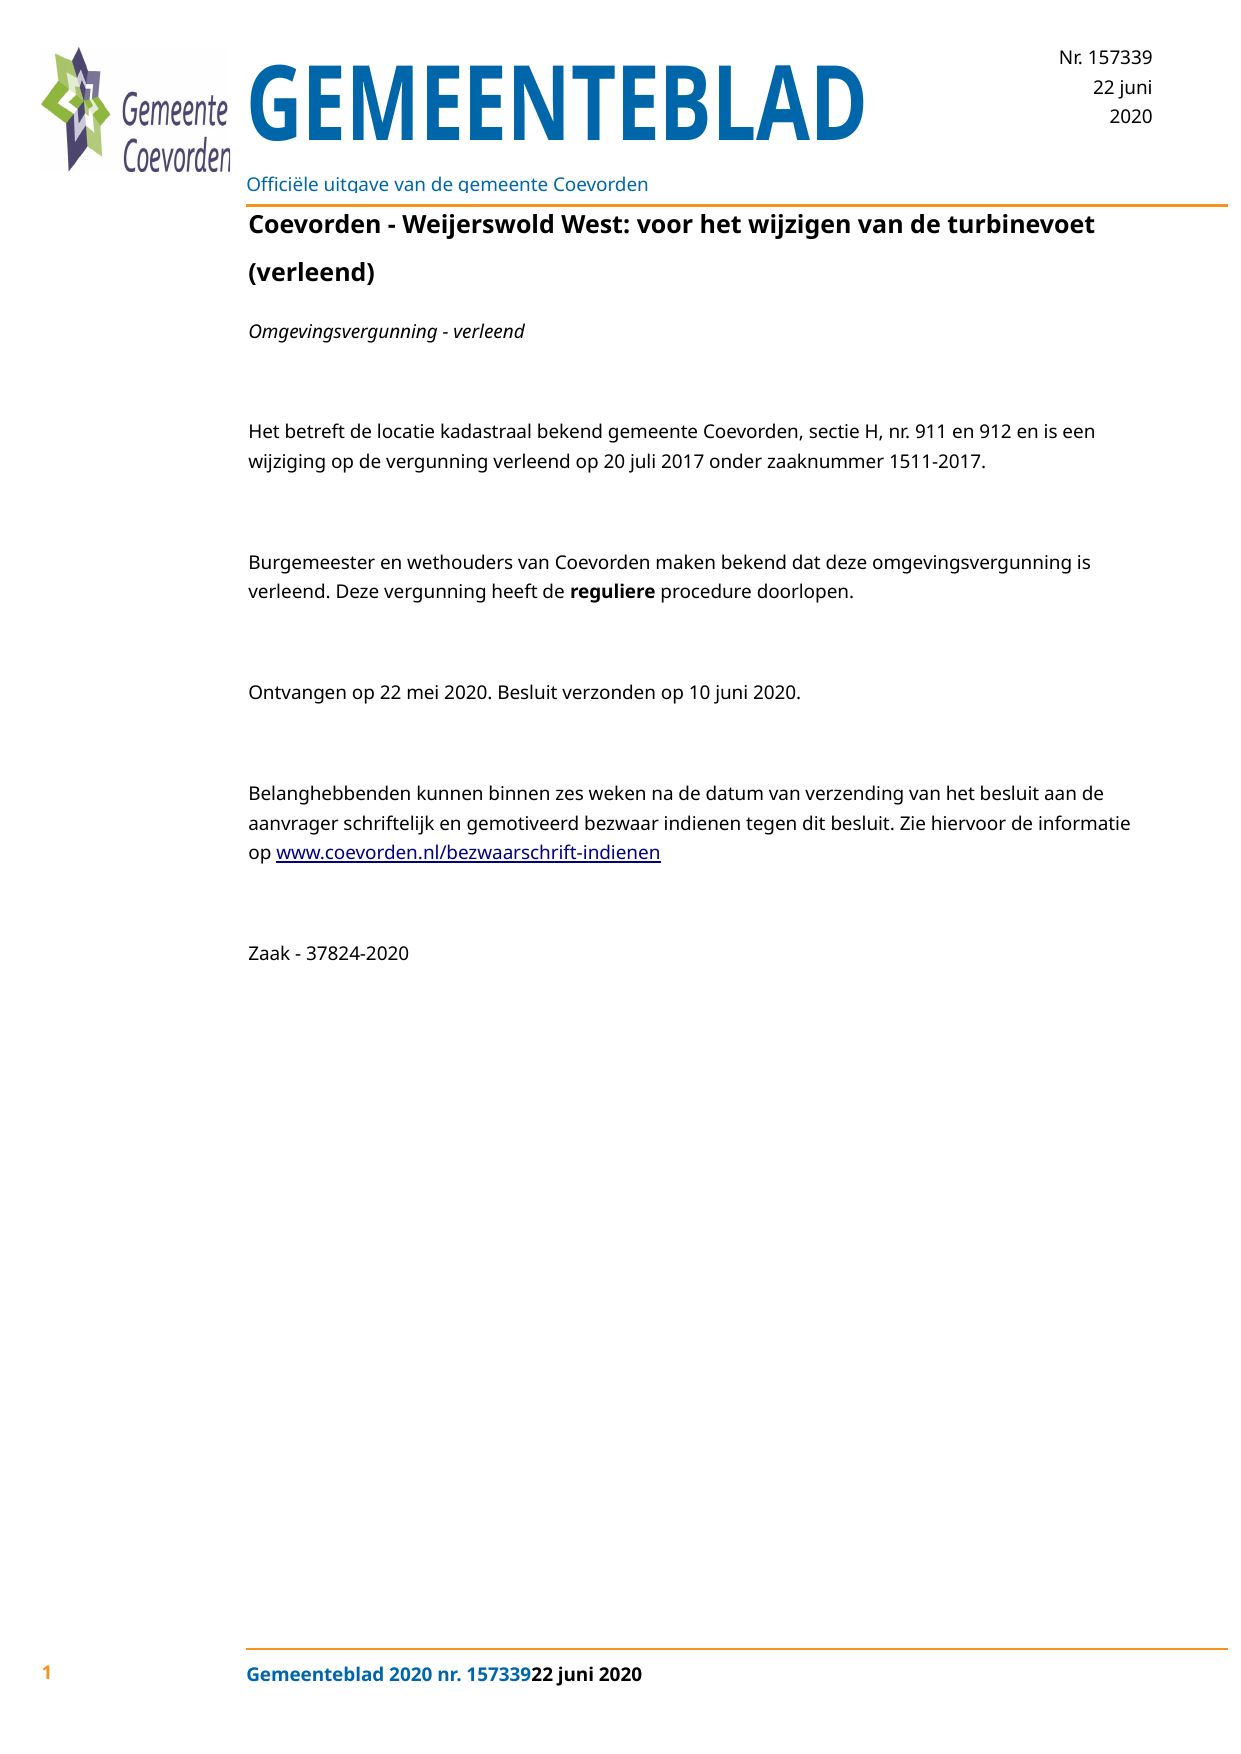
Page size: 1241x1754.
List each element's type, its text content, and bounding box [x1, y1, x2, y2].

text Ontvangen op 22 mei 2020. Besluit verzonden op 10 juni 2020. [248, 679, 1152, 705]
picture [41, 47, 231, 172]
text Coevorden - Weijerswold West: voor het wijzigen van de turbinevoet (verleend) [248, 207, 1152, 288]
text Zaak - 37824-2020 [248, 940, 1152, 966]
text Het betreft de locatie kadastraal bekend gemeente Coevorden, sectie H, nr. 911 en 912 en is een wijziging op de vergunning verleend op 20 juli 2017 onder zaaknummer 1511-2017. [248, 419, 1152, 474]
text Belanghebbenden kunnen binnen zes weken na de datum van verzending van het besluit aan de aanvrager schriftelijk en gemotiveerd bezwaar indienen tegen dit besluit. Zie hiervoor de informatie op www.coevorden.nl/bezwaarschrift-indienen [248, 780, 1152, 865]
text Burgemeester en wethouders van Coevorden maken bekend dat deze omgevingsvergunning is verleend. Deze vergunning heeft de reguliere procedure doorlopen. [248, 549, 1152, 604]
text Omgevingsvergunning - verleend [248, 318, 1152, 344]
